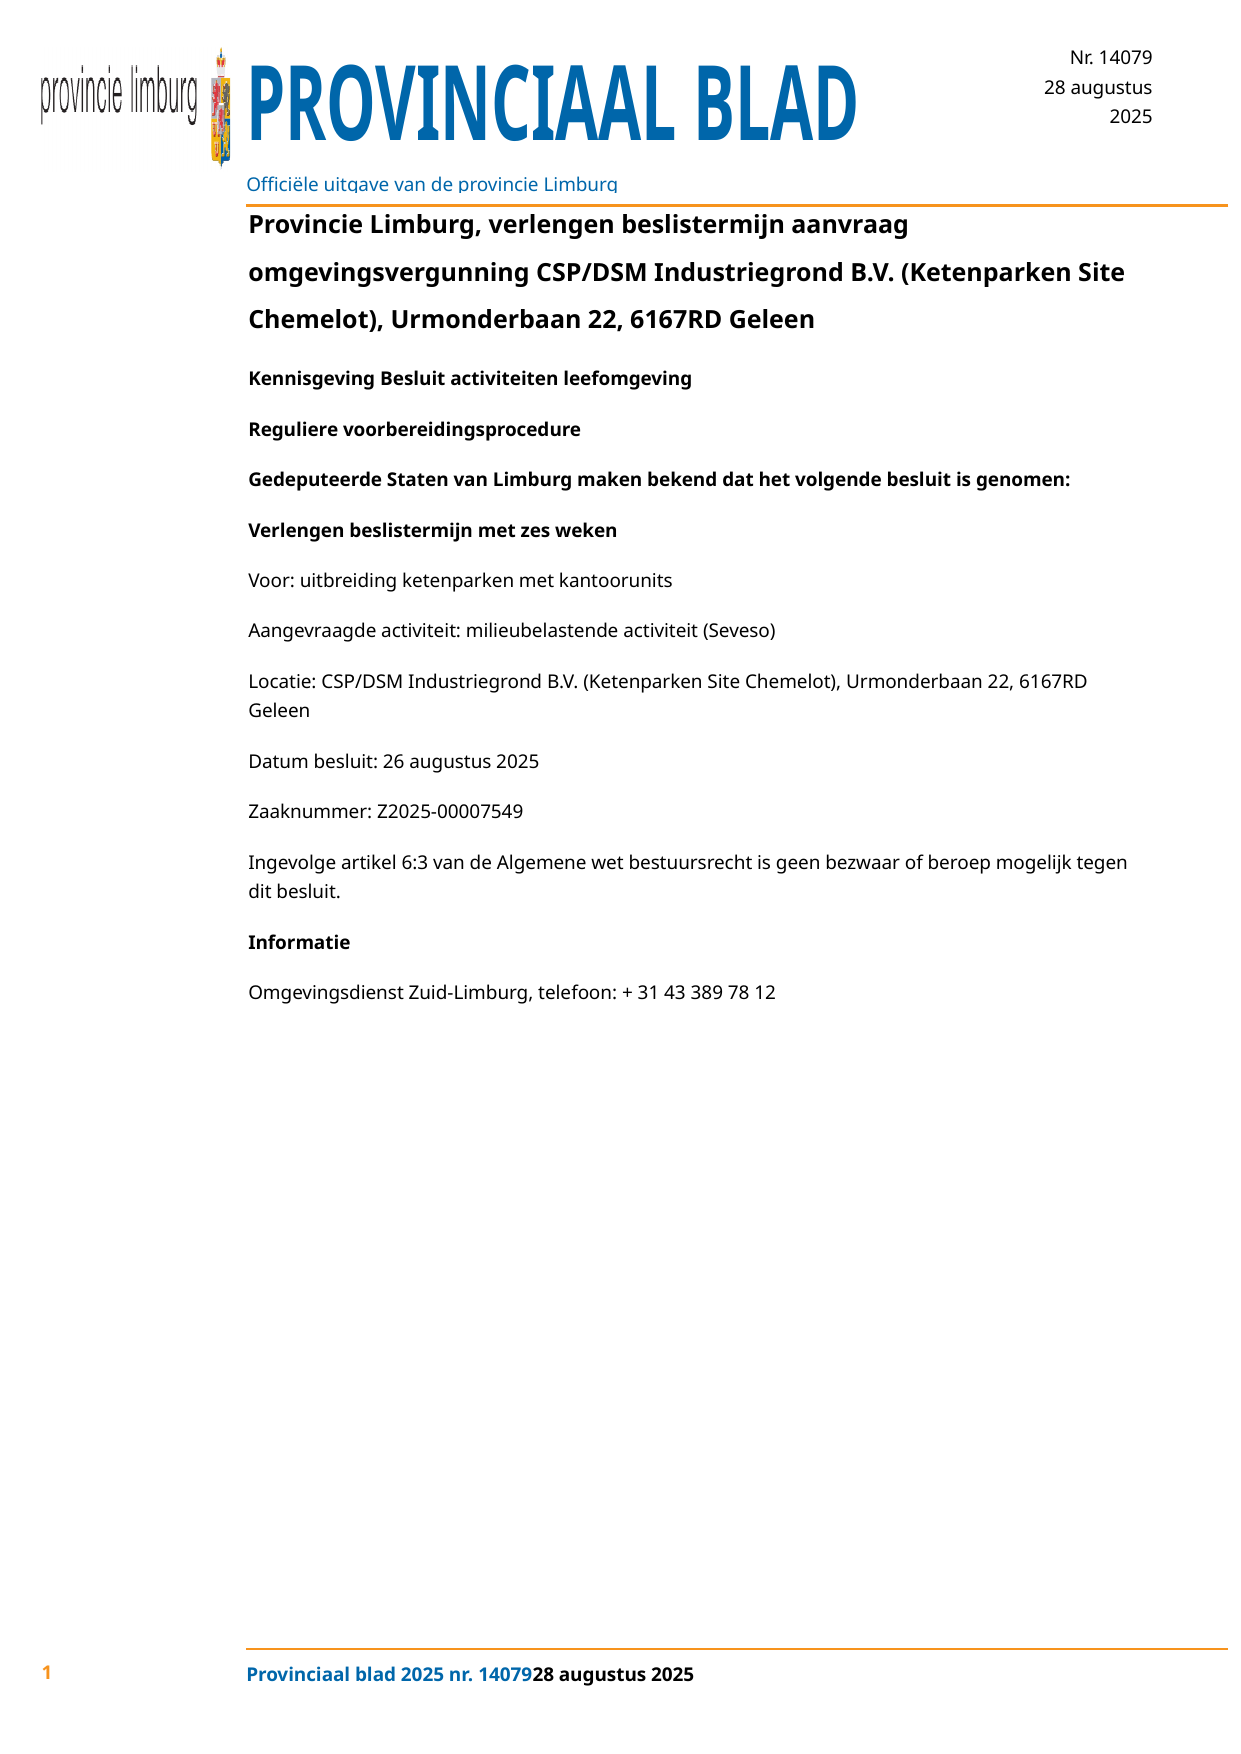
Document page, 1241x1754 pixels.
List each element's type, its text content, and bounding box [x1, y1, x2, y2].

text Aangevraagde activiteit: milieubelastende activiteit (Seveso) [248, 618, 1152, 643]
picture [41, 47, 231, 172]
text Omgevingsdienst Zuid-Limburg, telefoon: + 31 43 389 78 12 [248, 979, 1152, 1005]
text Kennisgeving Besluit activiteiten leefomgeving [248, 366, 1152, 391]
text Reguliere voorbereidingsprocedure [248, 416, 1152, 442]
text Informatie [248, 929, 1152, 954]
text Gedeputeerde Staten van Limburg maken bekend dat het volgende besluit is genomen: [248, 466, 1152, 492]
text Zaaknummer: Z2025-00007549 [248, 798, 1152, 824]
text Voor: uitbreiding ketenparken met kantoorunits [248, 567, 1152, 593]
text Locatie: CSP/DSM Industriegrond B.V. (Ketenparken Site Chemelot), Urmonderbaan 22, 6167RD Geleen [248, 668, 1152, 723]
text Ingevolge artikel 6:3 van de Algemene wet bestuursrecht is geen bezwaar of beroep mogelijk tegen dit besluit. [248, 849, 1152, 904]
text Datum besluit: 26 augustus 2025 [248, 748, 1152, 774]
text Provincie Limburg, verlengen beslistermijn aanvraag omgevingsvergunning CSP/DSM Industriegrond B.V. (Ketenparken Site Chemelot), Urmonderbaan 22, 6167RD Geleen [248, 207, 1152, 336]
text Verlengen beslistermijn met zes weken [248, 517, 1152, 542]
